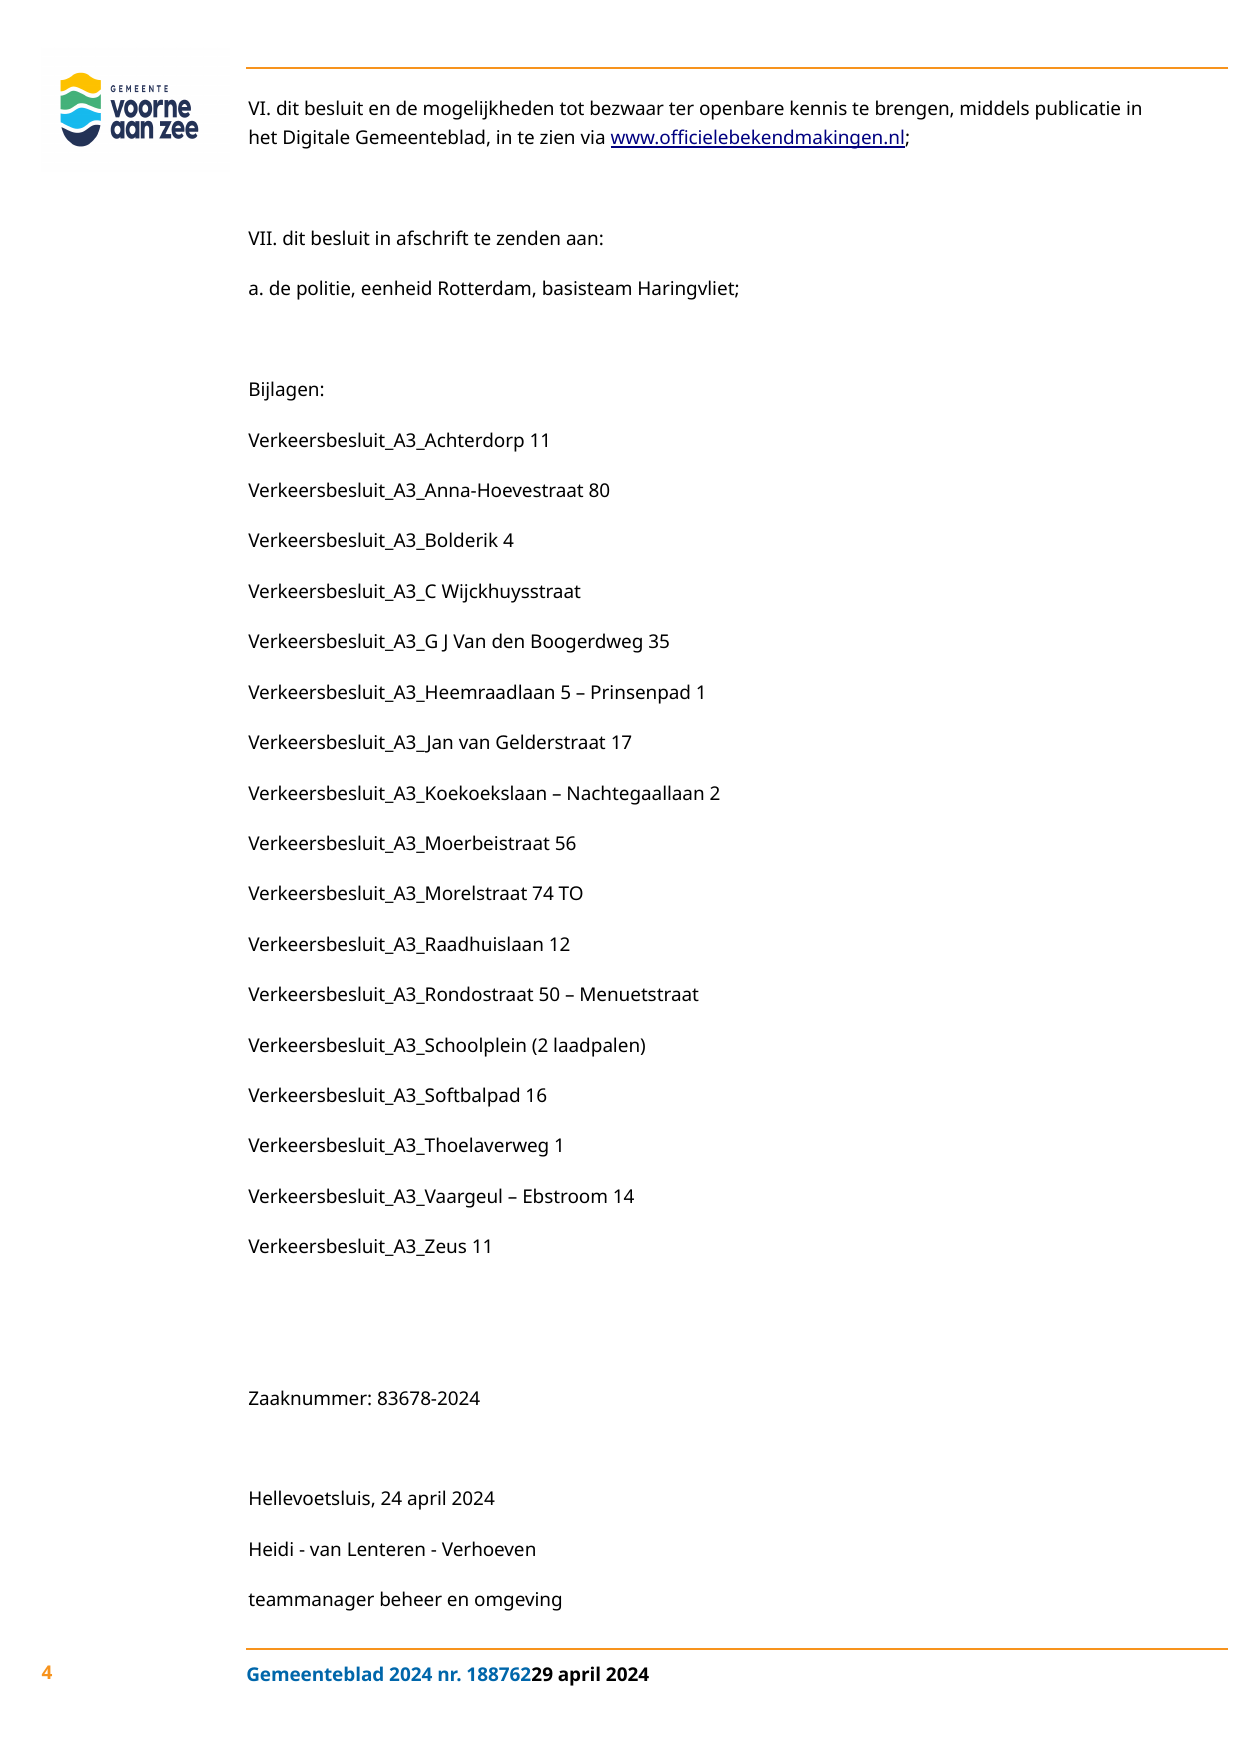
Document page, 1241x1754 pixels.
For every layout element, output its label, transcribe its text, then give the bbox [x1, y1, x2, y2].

text Hellevoetsluis, 24 april 2024 [248, 1486, 1152, 1511]
text teammanager beheer en omgeving [248, 1586, 1152, 1612]
text Bijlagen: [248, 376, 1152, 402]
text Heidi - van Lenteren - Verhoeven [248, 1536, 1152, 1562]
text Verkeersbesluit_A3_Raadhuislaan 12 [248, 931, 1152, 957]
text Verkeersbesluit_A3_Moerbeistraat 56 [248, 830, 1152, 856]
text VI. dit besluit en de mogelijkheden tot bezwaar ter openbare kennis te brengen, middels publicatie in het Digitale Gemeenteblad, in te zien via www.officielebekendmakingen.nl; [248, 95, 1152, 150]
text Verkeersbesluit_A3_Schoolplein (2 laadpalen) [248, 1032, 1152, 1058]
text Verkeersbesluit_A3_Achterdorp 11 [248, 427, 1152, 453]
picture [41, 47, 231, 172]
text Verkeersbesluit_A3_Bolderik 4 [248, 528, 1152, 553]
text Verkeersbesluit_A3_Vaargeul – Ebstroom 14 [248, 1183, 1152, 1209]
text Verkeersbesluit_A3_Koekoekslaan – Nachtegaallaan 2 [248, 780, 1152, 806]
text Verkeersbesluit_A3_Morelstraat 74 TO [248, 881, 1152, 906]
text Verkeersbesluit_A3_Jan van Gelderstraat 17 [248, 729, 1152, 755]
text Verkeersbesluit_A3_Rondostraat 50 – Menuetstraat [248, 981, 1152, 1007]
text Verkeersbesluit_A3_Heemraadlaan 5 – Prinsenpad 1 [248, 679, 1152, 705]
text Verkeersbesluit_A3_Thoelaverweg 1 [248, 1133, 1152, 1158]
text Verkeersbesluit_A3_Anna-Hoevestraat 80 [248, 477, 1152, 503]
text a. de politie, eenheid Rotterdam, basisteam Haringvliet; [248, 276, 1152, 301]
text Verkeersbesluit_A3_Softbalpad 16 [248, 1082, 1152, 1108]
text VII. dit besluit in afschrift te zenden aan: [248, 225, 1152, 251]
text Verkeersbesluit_A3_C Wijckhuysstraat [248, 578, 1152, 604]
text Zaaknummer: 83678-2024 [248, 1385, 1152, 1411]
text Verkeersbesluit_A3_Zeus 11 [248, 1233, 1152, 1259]
text Verkeersbesluit_A3_G J Van den Boogerdweg 35 [248, 628, 1152, 654]
